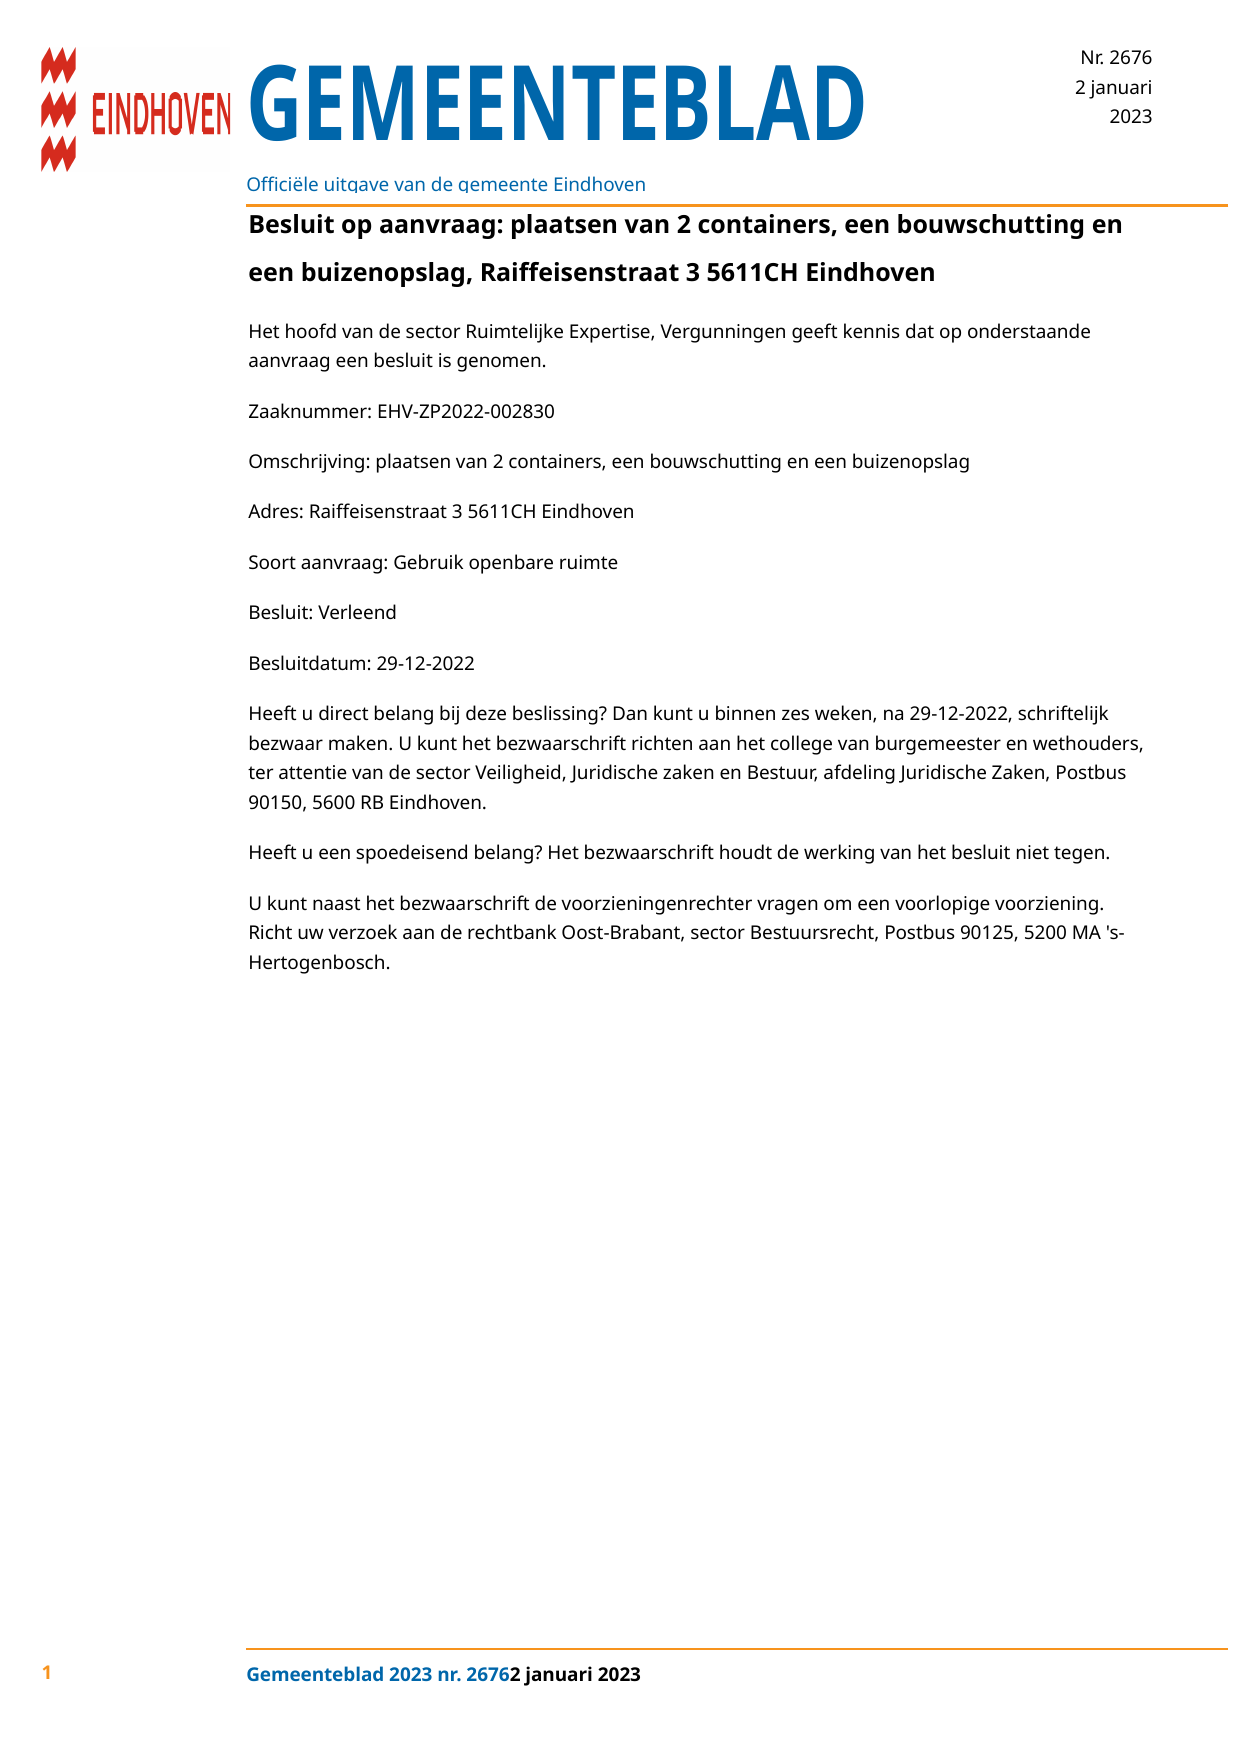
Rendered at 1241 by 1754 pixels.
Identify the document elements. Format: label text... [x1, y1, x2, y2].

text Heeft u een spoedeisend belang? Het bezwaarschrift houdt de werking van het besluit niet tegen. [248, 839, 1152, 865]
text Besluitdatum: 29-12-2022 [248, 650, 1152, 676]
text Het hoofd van de sector Ruimtelijke Expertise, Vergunningen geeft kennis dat op onderstaande aanvraag een besluit is genomen. [248, 318, 1152, 373]
text Soort aanvraag: Gebruik openbare ruimte [248, 549, 1152, 575]
text Adres: Raiffeisenstraat 3 5611CH Eindhoven [248, 499, 1152, 524]
text Besluit op aanvraag: plaatsen van 2 containers, een bouwschutting en een buizenopslag, Raiffeisenstraat 3 5611CH Eindhoven [248, 207, 1152, 288]
text Omschrijving: plaatsen van 2 containers, een bouwschutting en een buizenopslag [248, 448, 1152, 474]
text Heeft u direct belang bij deze beslissing? Dan kunt u binnen zes weken, na 29-12-2022, schriftelijk bezwaar maken. U kunt het bezwaarschrift richten aan het college van burgemeester en wethouders, ter attentie van de sector Veiligheid, Juridische zaken en Bestuur, afdeling Juridische Zaken, Postbus 90150, 5600 RB Eindhoven. [248, 700, 1152, 815]
picture [41, 47, 231, 172]
text Besluit: Verleend [248, 599, 1152, 625]
text U kunt naast het bezwaarschrift de voorzieningenrechter vragen om een voorlopige voorziening. Richt uw verzoek aan de rechtbank Oost-Brabant, sector Bestuursrecht, Postbus 90125, 5200 MA 's-Hertogenbosch. [248, 890, 1152, 975]
text Zaaknummer: EHV-ZP2022-002830 [248, 398, 1152, 424]
